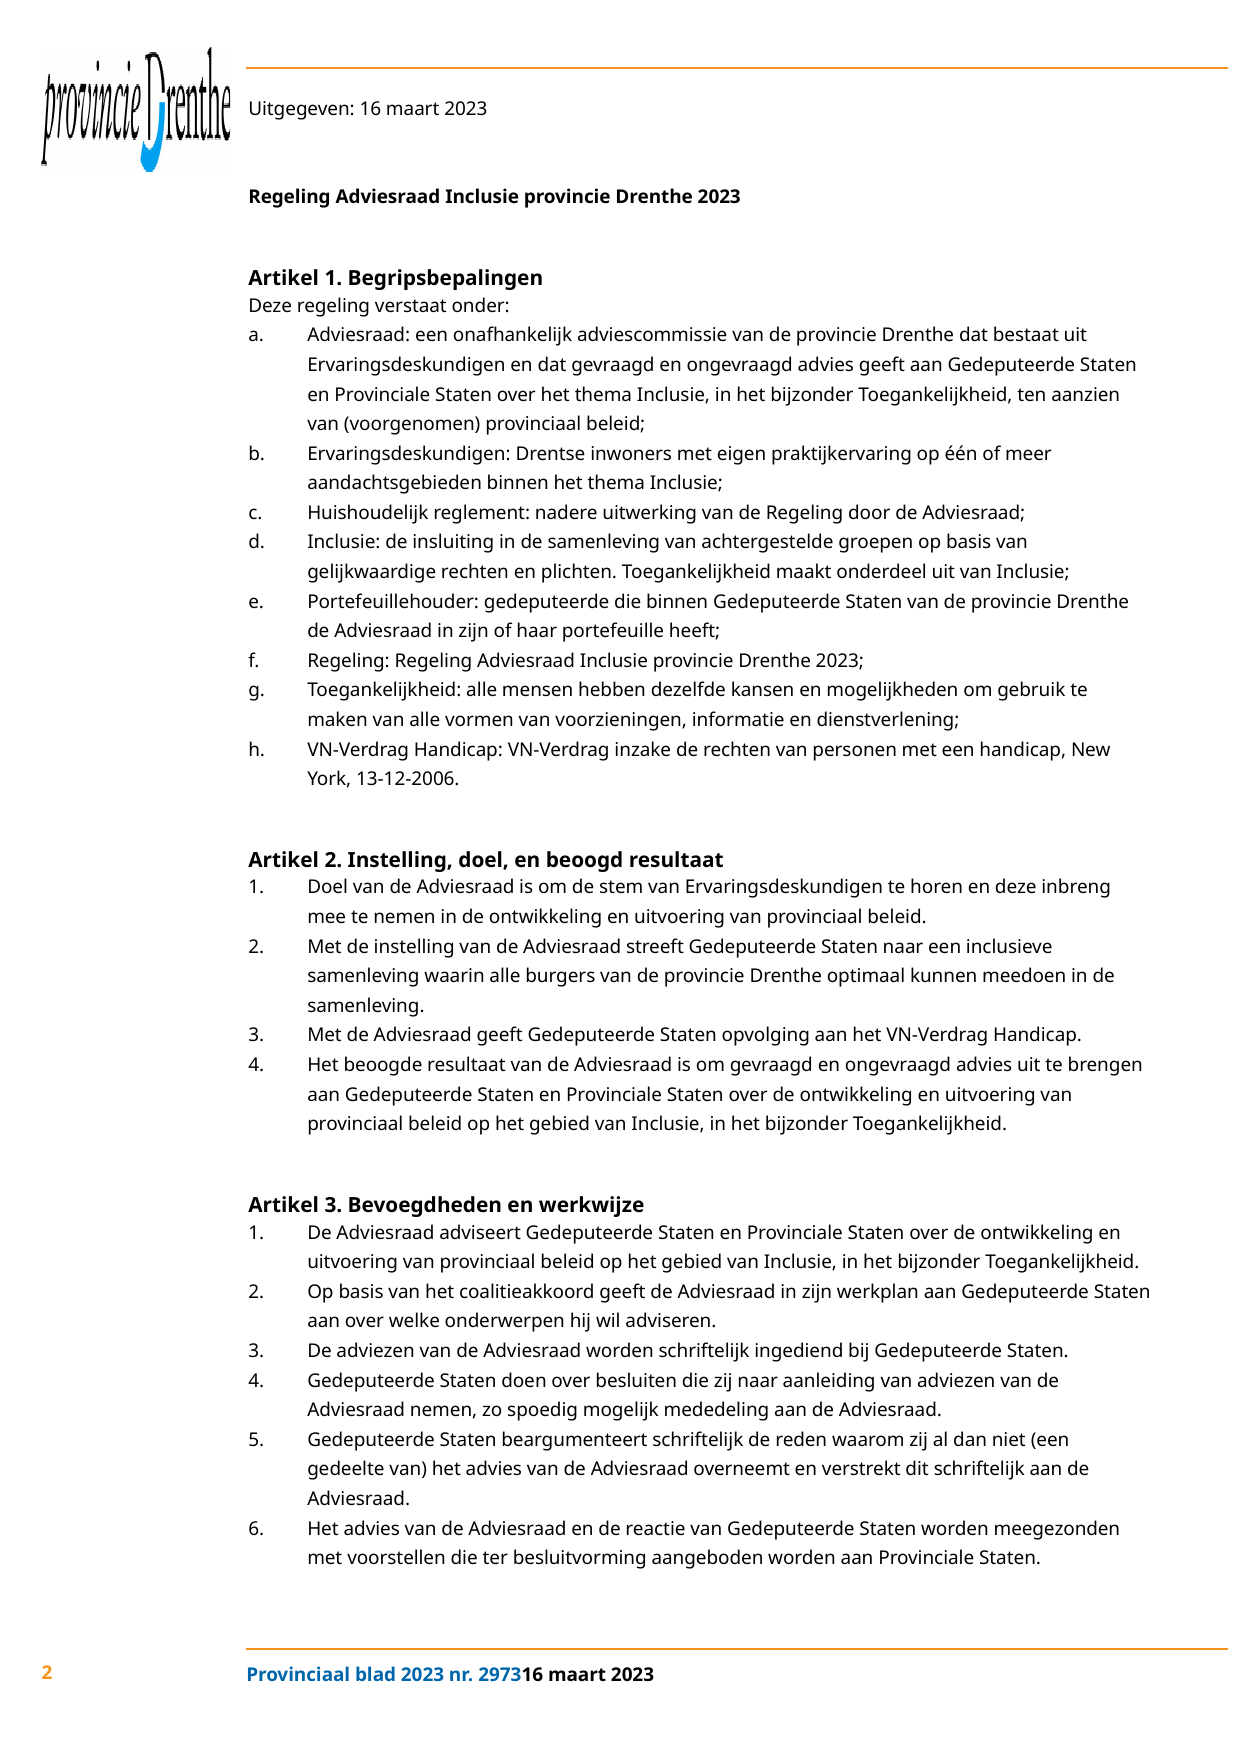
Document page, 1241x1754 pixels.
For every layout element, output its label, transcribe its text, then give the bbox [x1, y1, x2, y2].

list Gedeputeerde Staten doen over besluiten die zij naar aanleiding van adviezen van de Adviesraad nemen, zo spoedig mogelijk mededeling aan de Adviesraad. [248, 1367, 1152, 1422]
list Huishoudelijk reglement: nadere uitwerking van de Regeling door de Adviesraad; [248, 499, 1152, 525]
list De Adviesraad adviseert Gedeputeerde Staten en Provinciale Staten over de ontwikkeling en uitvoering van provinciaal beleid op het gebied van Inclusie, in het bijzonder Toegankelijkheid. [248, 1219, 1152, 1274]
text Artikel 3. Bevoegdheden en werkwijze [248, 1190, 1152, 1219]
list Met de instelling van de Adviesraad streeft Gedeputeerde Staten naar een inclusieve samenleving waarin alle burgers van de provincie Drenthe optimaal kunnen meedoen in de samenleving. [248, 933, 1152, 1018]
list Met de Adviesraad geeft Gedeputeerde Staten opvolging aan het VN-Verdrag Handicap. [248, 1022, 1152, 1047]
text Deze regeling verstaat onder: [248, 292, 1152, 318]
list VN-Verdrag Handicap: VN-Verdrag inzake de rechten van personen met een handicap, New York, 13-12-2006. [248, 736, 1152, 791]
list Op basis van het coalitieakkoord geeft de Adviesraad in zijn werkplan aan Gedeputeerde Staten aan over welke onderwerpen hij wil adviseren. [248, 1278, 1152, 1333]
text Artikel 1. Begripsbepalingen [248, 263, 1152, 292]
list Doel van de Adviesraad is om de stem van Ervaringsdeskundigen te horen en deze inbreng mee te nemen in de ontwikkeling en uitvoering van provinciaal beleid. [248, 874, 1152, 929]
list Het advies van de Adviesraad en de reactie van Gedeputeerde Staten worden meegezonden met voorstellen die ter besluitvorming aangeboden worden aan Provinciale Staten. [248, 1515, 1152, 1570]
list Het beoogde resultaat van de Adviesraad is om gevraagd en ongevraagd advies uit te brengen aan Gedeputeerde Staten en Provinciale Staten over de ontwikkeling en uitvoering van provinciaal beleid op het gebied van Inclusie, in het bijzonder Toegankelijkheid. [248, 1051, 1152, 1136]
list Toegankelijkheid: alle mensen hebben dezelfde kansen en mogelijkheden om gebruik te maken van alle vormen van voorzieningen, informatie en dienstverlening; [248, 677, 1152, 732]
picture [41, 47, 231, 172]
list Gedeputeerde Staten beargumenteert schriftelijk de reden waarom zij al dan niet (een gedeelte van) het advies van de Adviesraad overneemt en verstrekt dit schriftelijk aan de Adviesraad. [248, 1426, 1152, 1511]
list De adviezen van de Adviesraad worden schriftelijk ingediend bij Gedeputeerde Staten. [248, 1337, 1152, 1363]
list Inclusie: de insluiting in de samenleving van achtergestelde groepen op basis van gelijkwaardige rechten en plichten. Toegankelijkheid maakt onderdeel uit van Inclusie; [248, 529, 1152, 584]
list Adviesraad: een onafhankelijk adviescommissie van de provincie Drenthe dat bestaat uit Ervaringsdeskundigen en dat gevraagd en ongevraagd advies geeft aan Gedeputeerde Staten en Provinciale Staten over het thema Inclusie, in het bijzonder Toegankelijkheid, ten aanzien van (voorgenomen) provinciaal beleid; [248, 322, 1152, 436]
text Artikel 2. Instelling, doel, en beoogd resultaat [248, 845, 1152, 874]
list Ervaringsdeskundigen: Drentse inwoners met eigen praktijkervaring op één of meer aandachtsgebieden binnen het thema Inclusie; [248, 440, 1152, 495]
list Regeling: Regeling Adviesraad Inclusie provincie Drenthe 2023; [248, 647, 1152, 673]
text Uitgegeven: 16 maart 2023 [248, 95, 1152, 121]
text Regeling Adviesraad Inclusie provincie Drenthe 2023 [248, 183, 1152, 209]
list Portefeuillehouder: gedeputeerde die binnen Gedeputeerde Staten van de provincie Drenthe de Adviesraad in zijn of haar portefeuille heeft; [248, 588, 1152, 643]
